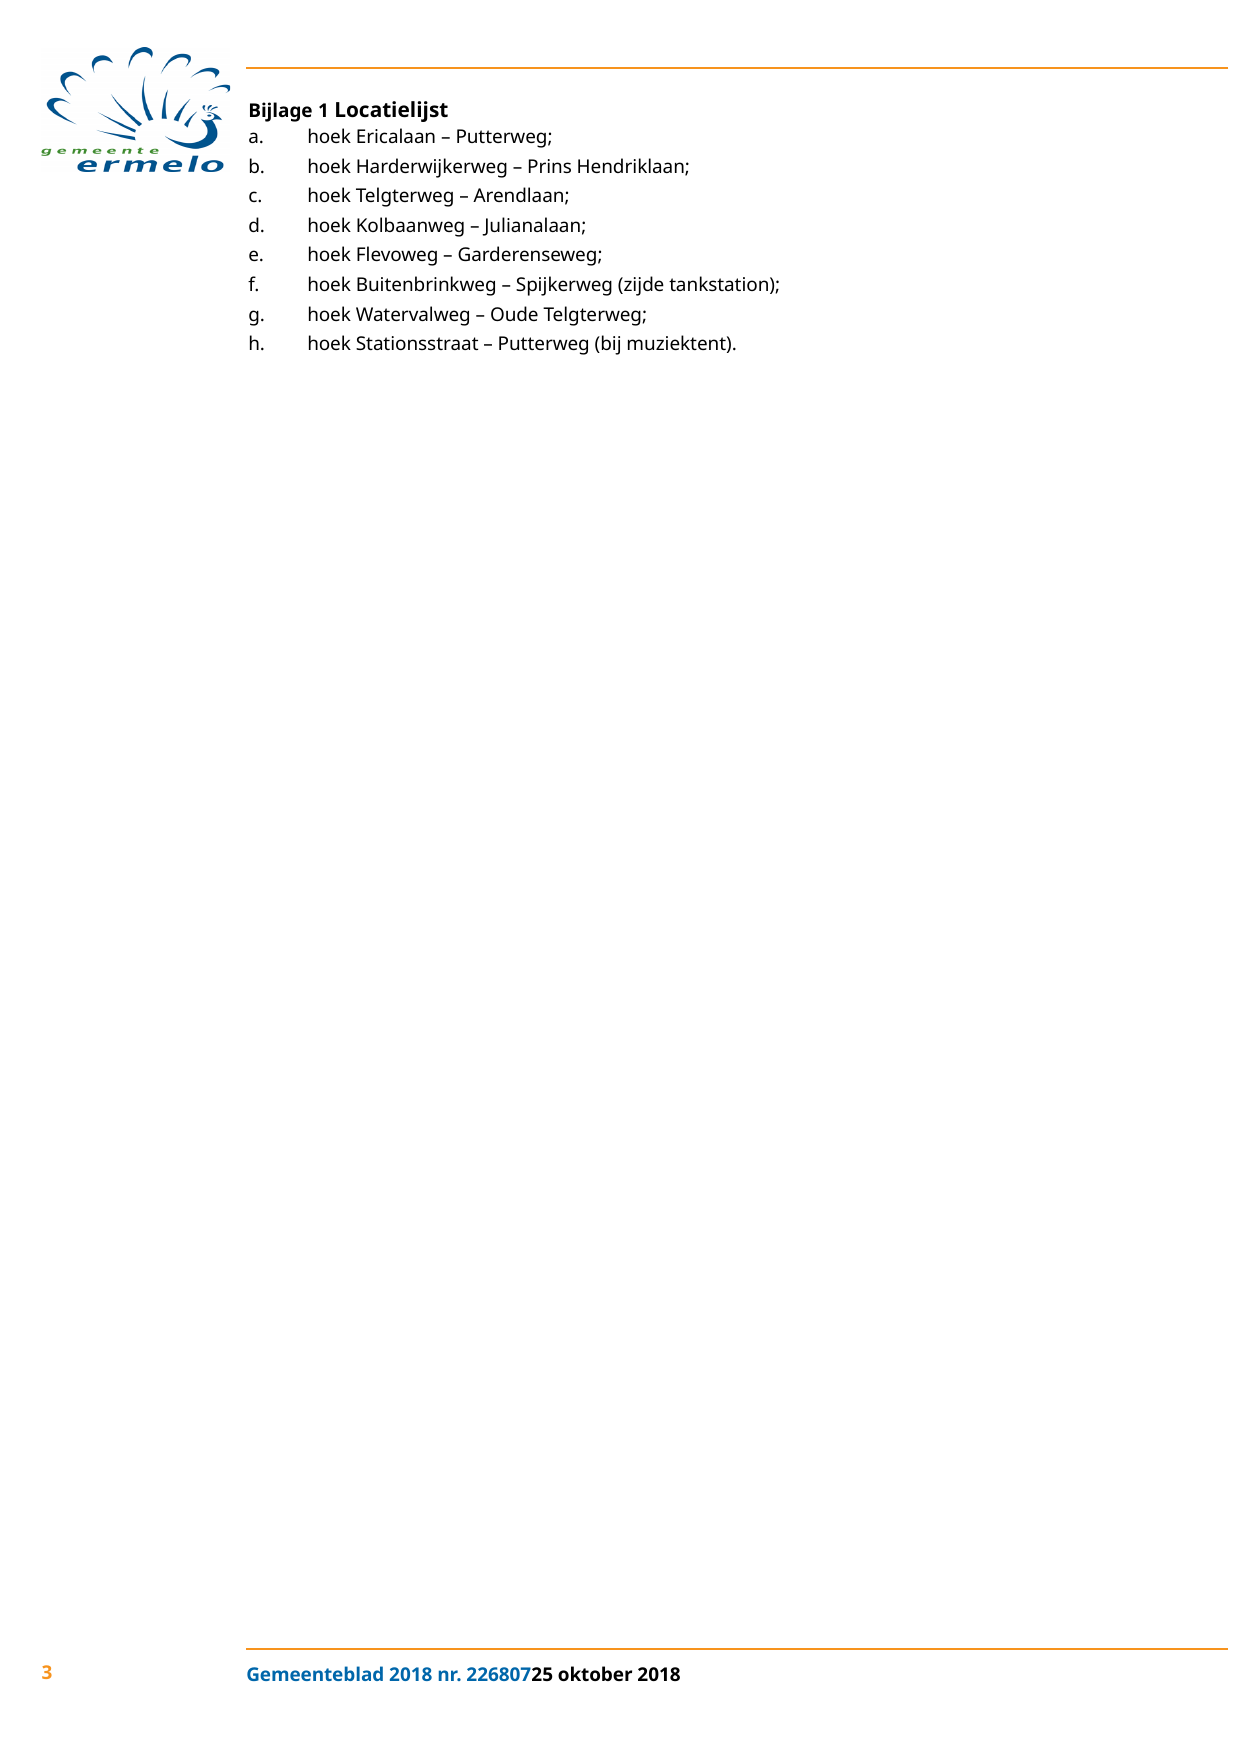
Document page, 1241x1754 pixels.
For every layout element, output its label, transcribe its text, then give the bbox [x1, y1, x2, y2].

list hoek Ericalaan – Putterweg; [248, 123, 1152, 149]
list hoek Telgterweg – Arendlaan; [248, 182, 1152, 208]
list hoek Kolbaanweg – Julianalaan; [248, 212, 1152, 238]
list hoek Flevoweg – Garderenseweg; [248, 242, 1152, 267]
list hoek Buitenbrinkweg – Spijkerweg (zijde tankstation); [248, 271, 1152, 297]
list hoek Stationsstraat – Putterweg (bij muziektent). [248, 330, 1152, 356]
list hoek Watervalweg – Oude Telgterweg; [248, 301, 1152, 327]
list hoek Harderwijkerweg – Prins Hendriklaan; [248, 153, 1152, 179]
picture [41, 47, 231, 172]
text Bijlage 1 Locatielijst [248, 95, 1152, 123]
